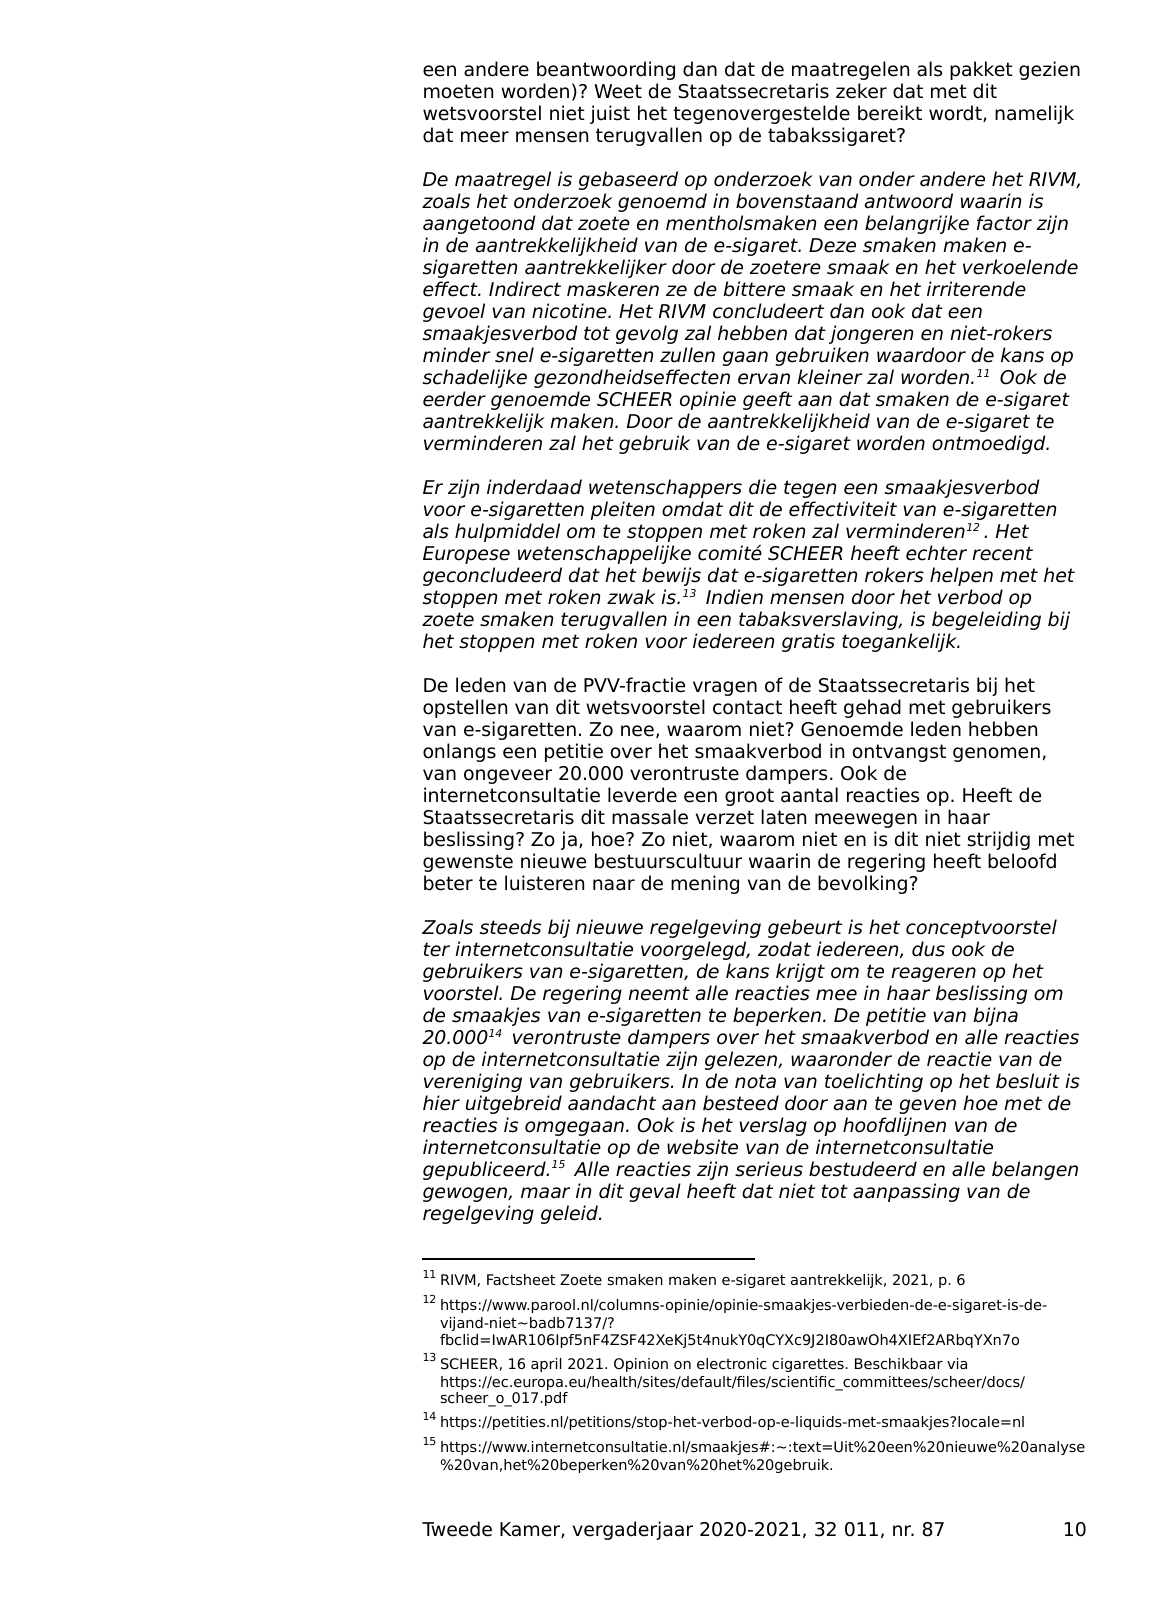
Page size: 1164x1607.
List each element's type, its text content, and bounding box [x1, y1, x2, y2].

text De maatregel is gebaseerd op onderzoek van onder andere het RIVM, zoals het onderzoek genoemd in bovenstaand antwoord waarin is aangetoond dat zoete en mentholsmaken een belangrijke factor zijn in de aantrekkelijkheid van de e-sigaret. Deze smaken maken e-sigaretten aantrekkelijker door de zoetere smaak en het verkoelende effect. Indirect maskeren ze de bittere smaak en het irriterende gevoel van nicotine. Het RIVM concludeert dan ook dat een smaakjesverbod tot gevolg zal hebben dat jongeren en niet-rokers minder snel e-sigaretten zullen gaan gebruiken waardoor de kans op schadelijke gezondheidseffecten ervan kleiner zal worden. Ook de eerder genoemde SCHEER opinie geeft aan dat smaken de e-sigaret aantrekkelijk maken. Door de aantrekkelijkheid van de e-sigaret te verminderen zal het gebruik van de e-sigaret worden ontmoedigd. [422, 169, 1087, 455]
text Zoals steeds bij nieuwe regelgeving gebeurt is het conceptvoorstel ter internetconsultatie voorgelegd, zodat iedereen, dus ook de gebruikers van e-sigaretten, de kans krijgt om te reageren op het voorstel. De regering neemt alle reacties mee in haar beslissing om de smaakjes van e-sigaretten te beperken. De petitie van bijna 20.000 verontruste dampers over het smaakverbod en alle reacties op de internetconsultatie zijn gelezen, waaronder de reactie van de vereniging van gebruikers. In de nota van toelichting op het besluit is hier uitgebreid aandacht aan besteed door aan te geven hoe met de reacties is omgegaan. Ook is het verslag op hoofdlijnen van de internetconsultatie op de website van de internetconsultatie gepubliceerd. Alle reacties zijn serieus bestudeerd en alle belangen gewogen, maar in dit geval heeft dat niet tot aanpassing van de regelgeving geleid. [422, 917, 1087, 1225]
text https://petities.nl/petitions/stop-het-verbod-op-e-liquids-met-smaakjes?locale=nl [422, 1410, 1087, 1432]
text Er zijn inderdaad wetenschappers die tegen een smaakjesverbod voor e-sigaretten pleiten omdat dit de effectiviteit van e-sigaretten als hulpmiddel om te stoppen met roken zal verminderen. Het Europese wetenschappelijke comité SCHEER heeft echter recent geconcludeerd dat het bewijs dat e-sigaretten rokers helpen met het stoppen met roken zwak is. Indien mensen door het verbod op zoete smaken terugvallen in een tabaksverslaving, is begeleiding bij het stoppen met roken voor iedereen gratis toegankelijk. [422, 477, 1087, 653]
text De leden van de PVV-fractie vragen of de Staatssecretaris bij het opstellen van dit wetsvoorstel contact heeft gehad met gebruikers van e-sigaretten. Zo nee, waarom niet? Genoemde leden hebben onlangs een petitie over het smaakverbod in ontvangst genomen, van ongeveer 20.000 verontruste dampers. Ook de internetconsultatie leverde een groot aantal reacties op. Heeft de Staatssecretaris dit massale verzet laten meewegen in haar beslissing? Zo ja, hoe? Zo niet, waarom niet en is dit niet strijdig met gewenste nieuwe bestuurscultuur waarin de regering heeft beloofd beter te luisteren naar de mening van de bevolking? [422, 675, 1087, 895]
text RIVM, Factsheet Zoete smaken maken e-sigaret aantrekkelijk, 2021, p. 6 [422, 1268, 1087, 1290]
text https://www.internetconsultatie.nl/smaakjes#:~:text=Uit%20een%20nieuwe%20analyse%20van,het%20beperken%20van%20het%20gebruik. [422, 1435, 1087, 1474]
text SCHEER, 16 april 2021. Opinion on electronic cigarettes. Beschikbaar via https://ec.europa.eu/health/sites/default/files/scientific_committees/scheer/docs/scheer_o_017.pdf [422, 1352, 1087, 1407]
text een andere beantwoording dan dat de maatregelen als pakket gezien moeten worden)? Weet de Staatssecretaris zeker dat met dit wetsvoorstel niet juist het tegenovergestelde bereikt wordt, namelijk dat meer mensen terugvallen op de tabakssigaret? [422, 59, 1087, 147]
text https://www.parool.nl/columns-opinie/opinie-smaakjes-verbieden-de-e-sigaret-is-de-vijand-niet~badb7137/?fbclid=IwAR106Ipf5nF4ZSF42XeKj5t4nukY0qCYXc9J2I80awOh4XIEf2ARbqYXn7o [422, 1293, 1087, 1349]
